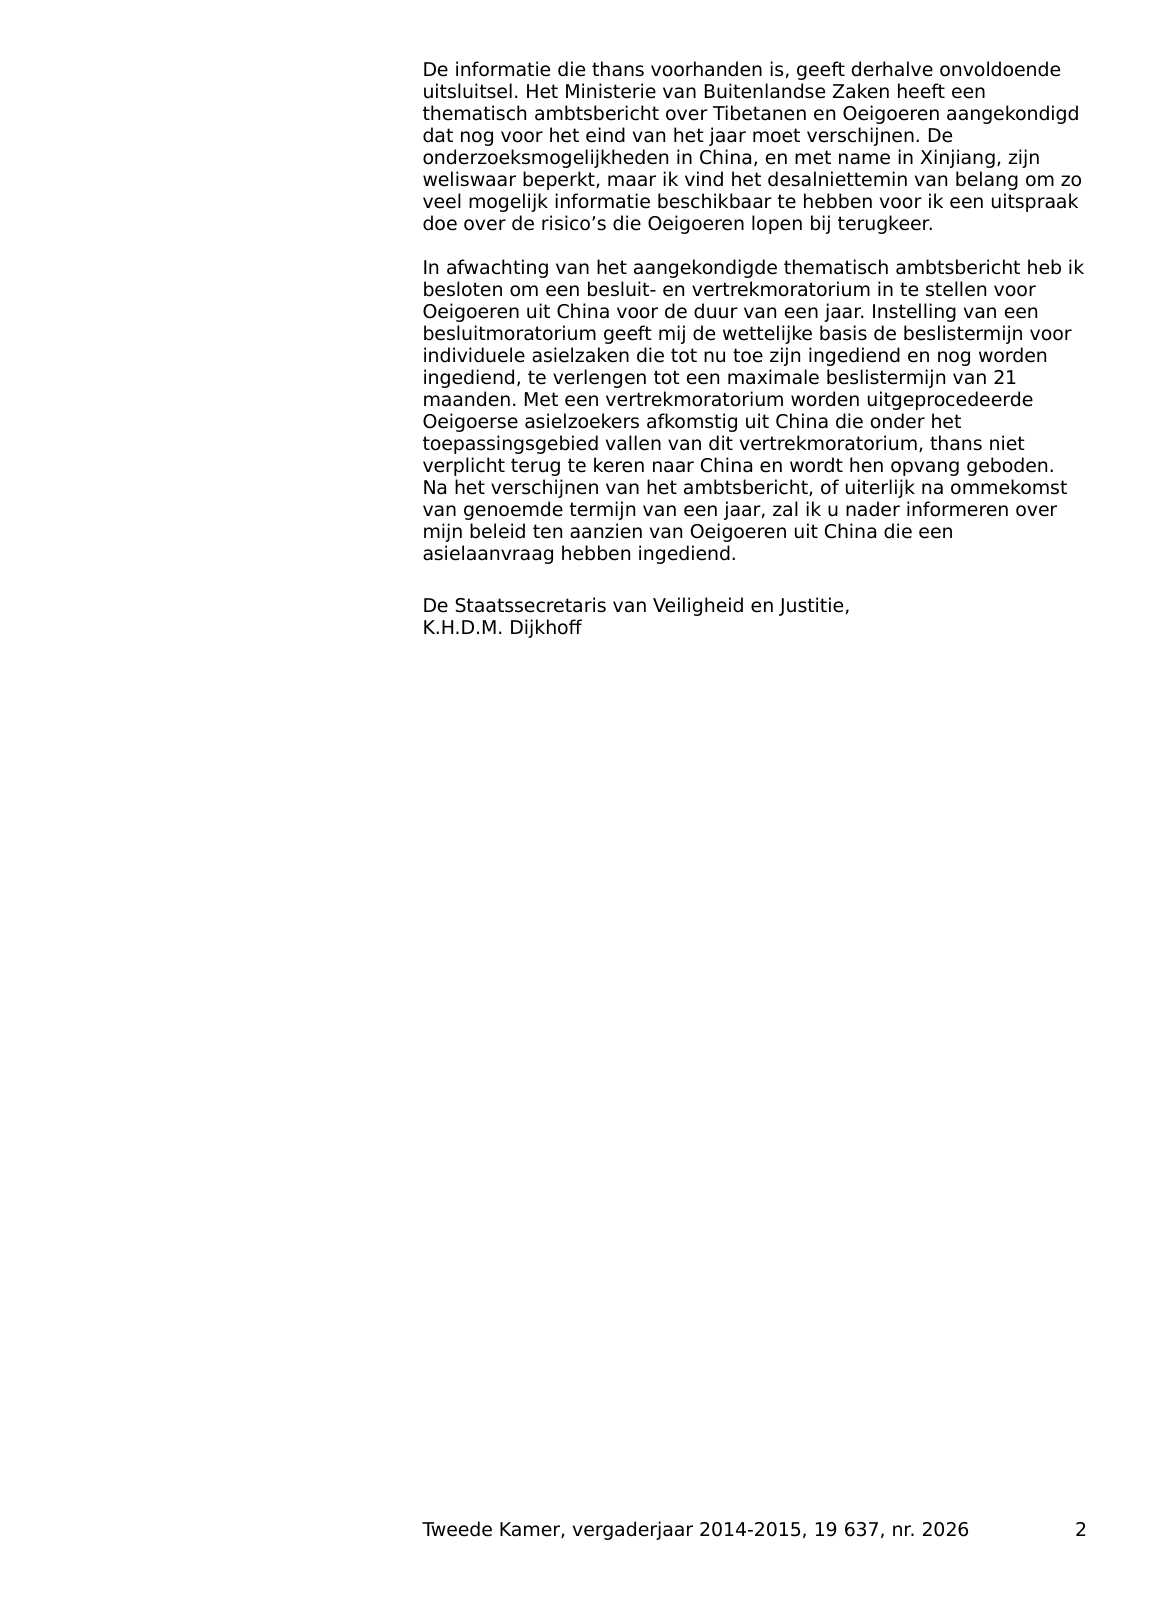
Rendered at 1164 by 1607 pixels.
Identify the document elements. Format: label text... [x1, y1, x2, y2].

text De Staatssecretaris van Veiligheid en Justitie, K.H.D.M. Dijkhoff [422, 595, 1087, 639]
text De informatie die thans voorhanden is, geeft derhalve onvoldoende uitsluitsel. Het Ministerie van Buitenlandse Zaken heeft een thematisch ambtsbericht over Tibetanen en Oeigoeren aangekondigd dat nog voor het eind van het jaar moet verschijnen. De onderzoeksmogelijkheden in China, en met name in Xinjiang, zijn weliswaar beperkt, maar ik vind het desalniettemin van belang om zo veel mogelijk informatie beschikbaar te hebben voor ik een uitspraak doe over de risico’s die Oeigoeren lopen bij terugkeer. [422, 59, 1087, 235]
text Na het verschijnen van het ambtsbericht, of uiterlijk na ommekomst van genoemde termijn van een jaar, zal ik u nader informeren over mijn beleid ten aanzien van Oeigoeren uit China die een asielaanvraag hebben ingediend. [422, 477, 1087, 565]
text In afwachting van het aangekondigde thematisch ambtsbericht heb ik besloten om een besluit- en vertrekmoratorium in te stellen voor Oeigoeren uit China voor de duur van een jaar. Instelling van een besluitmoratorium geeft mij de wettelijke basis de beslistermijn voor individuele asielzaken die tot nu toe zijn ingediend en nog worden ingediend, te verlengen tot een maximale beslistermijn van 21 maanden. Met een vertrekmoratorium worden uitgeprocedeerde Oeigoerse asielzoekers afkomstig uit China die onder het toepassingsgebied vallen van dit vertrekmoratorium, thans niet verplicht terug te keren naar China en wordt hen opvang geboden. [422, 257, 1087, 477]
